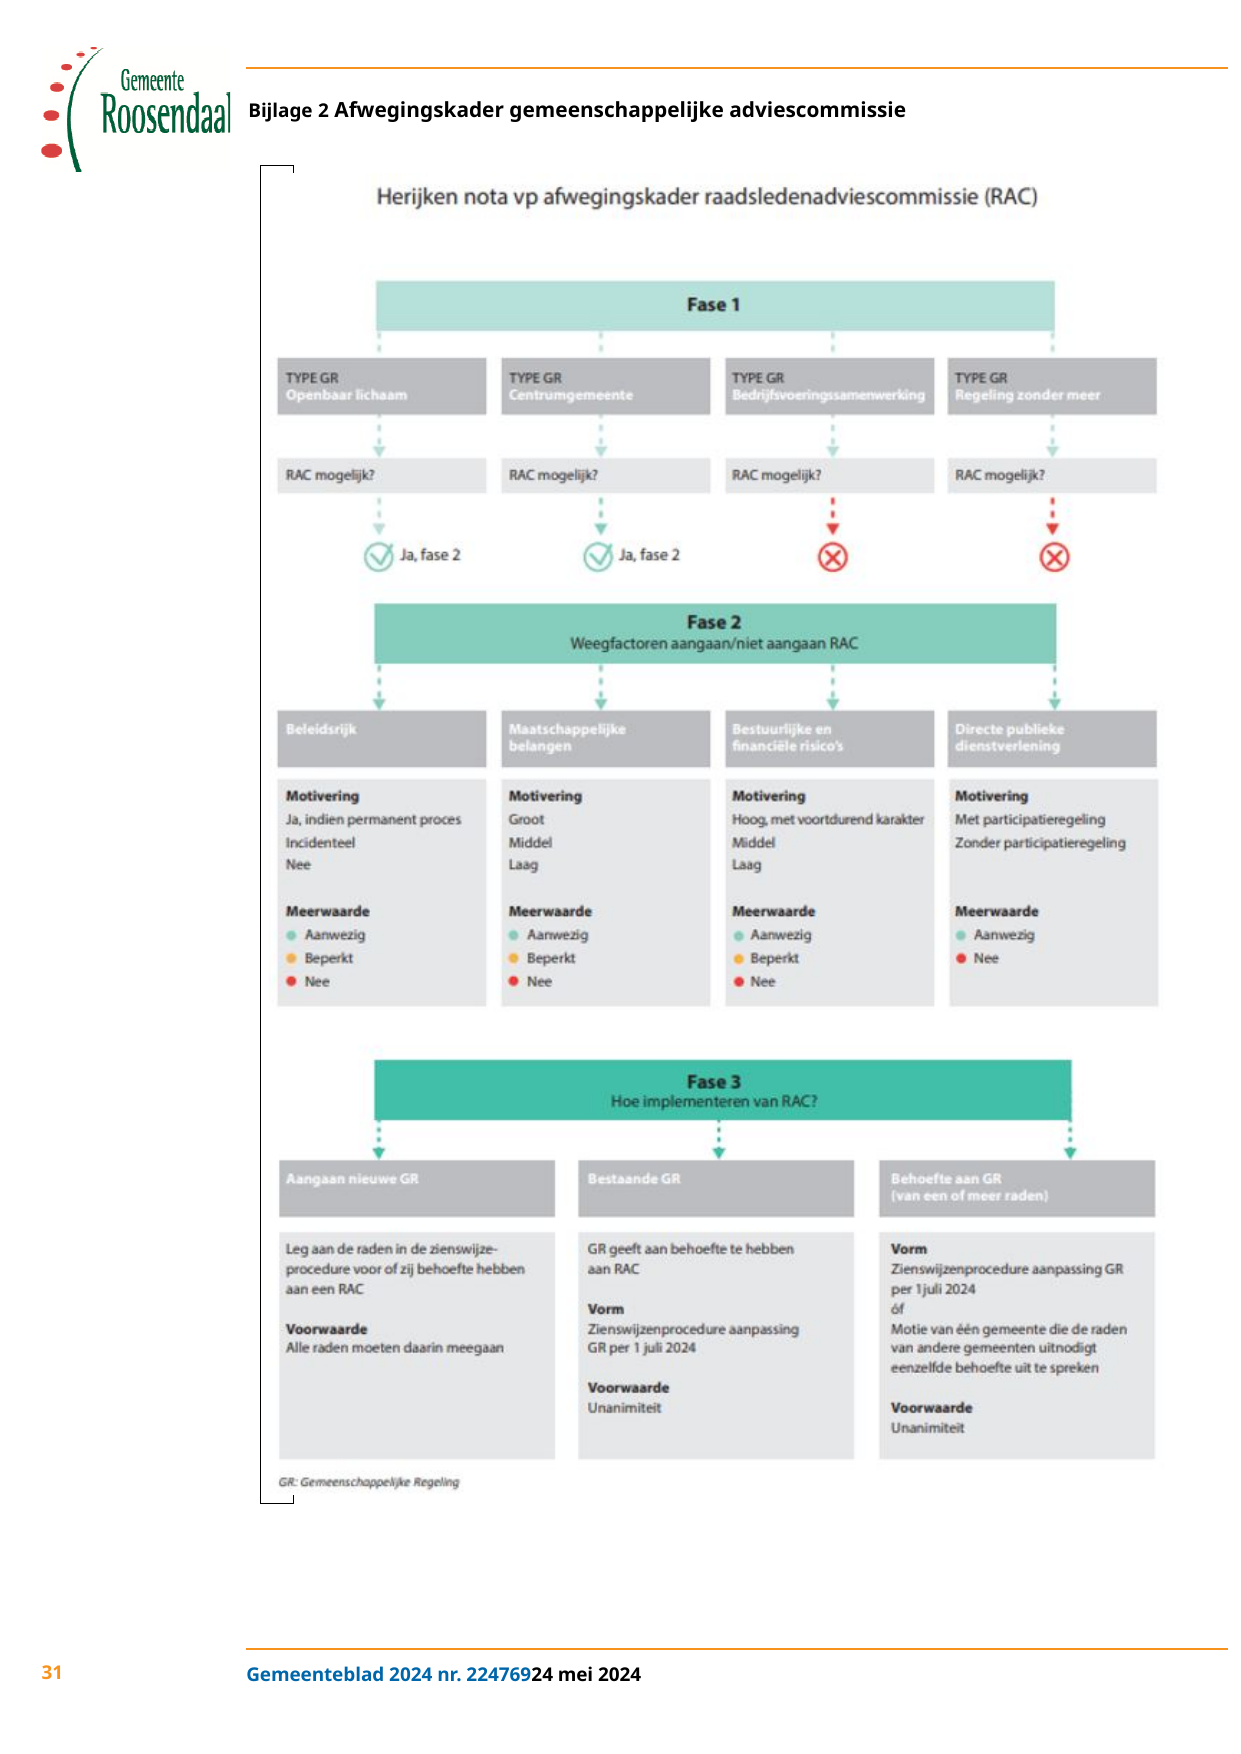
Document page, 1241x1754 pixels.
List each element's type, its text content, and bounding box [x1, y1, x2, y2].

picture [41, 47, 231, 172]
picture [268, 173, 1173, 1495]
text Bijlage 2 Afwegingskader gemeenschappelijke adviescommissie [248, 95, 1152, 123]
